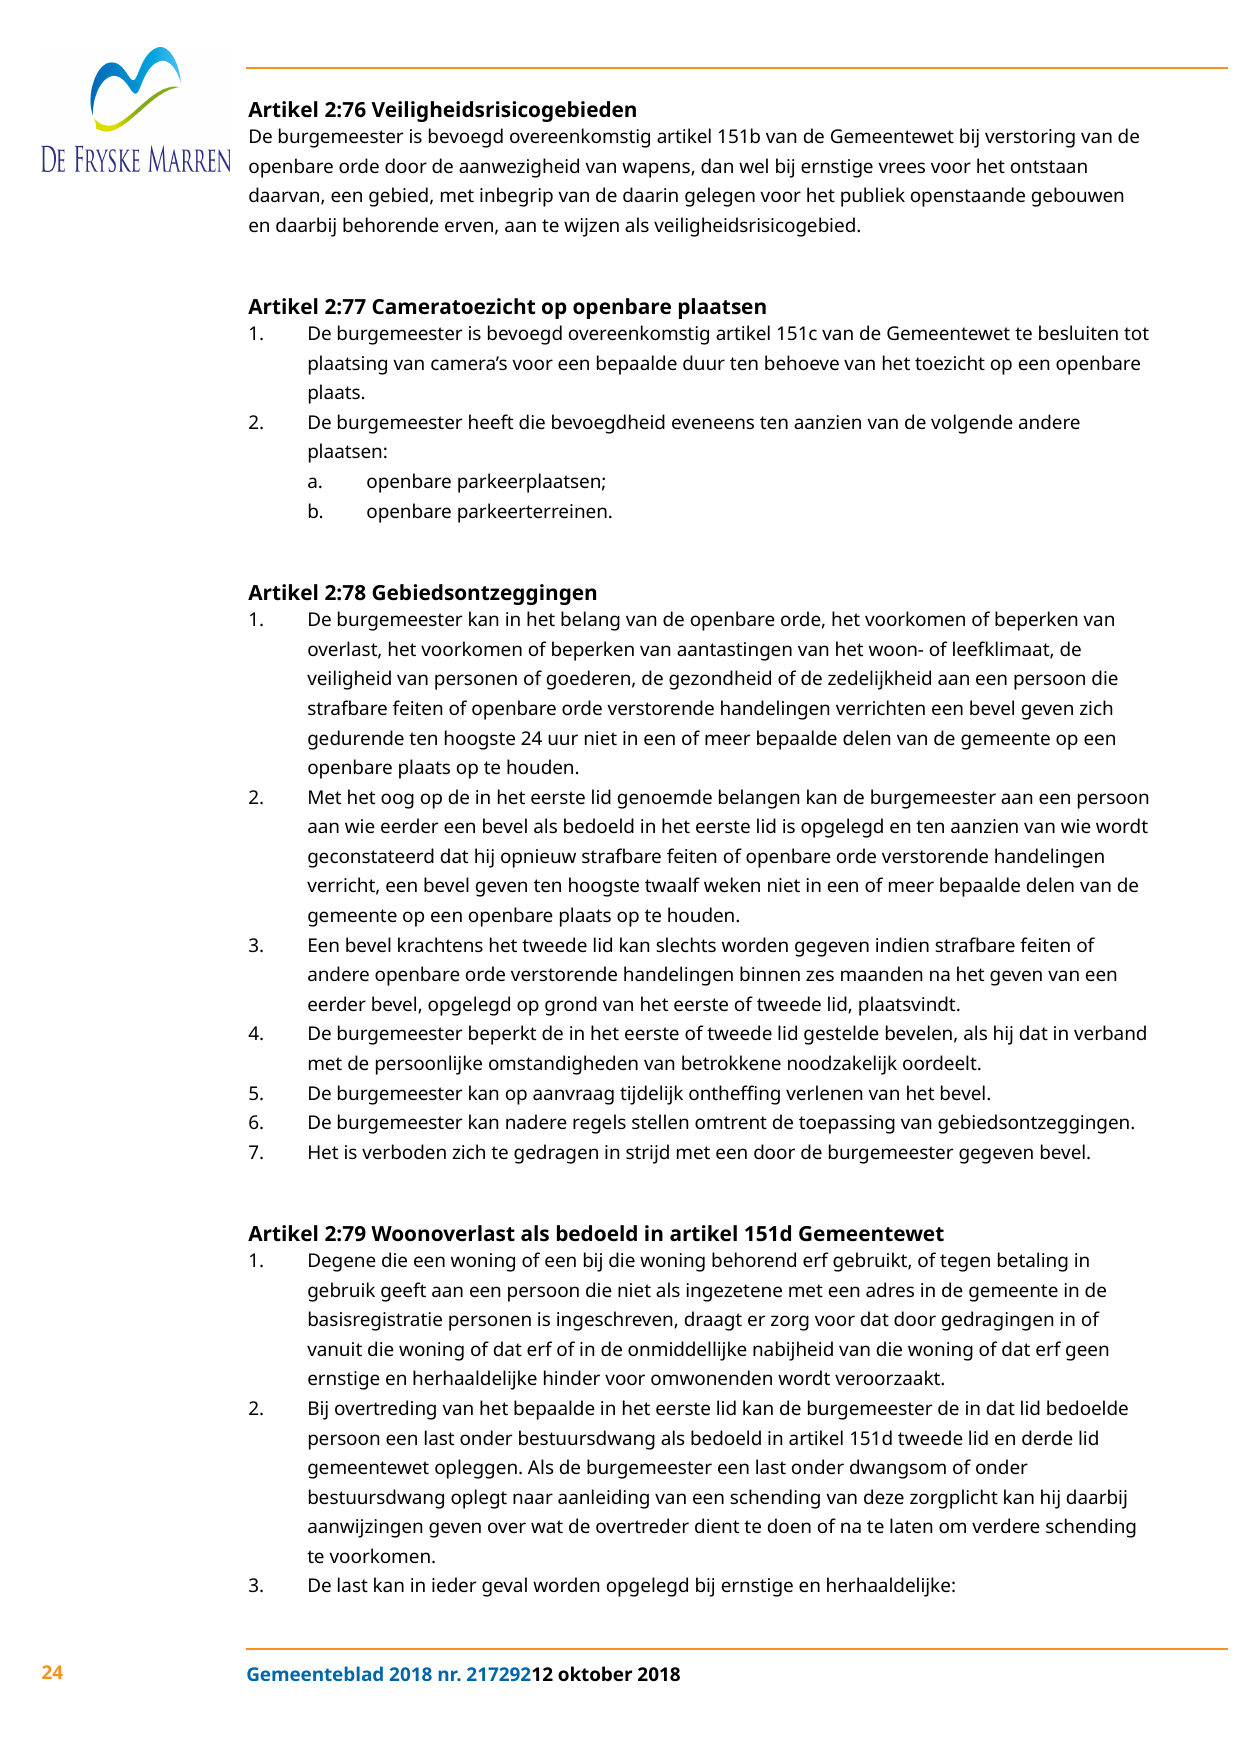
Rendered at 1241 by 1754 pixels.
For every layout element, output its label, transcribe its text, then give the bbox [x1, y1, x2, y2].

list De burgemeester kan nadere regels stellen omtrent de toepassing van gebiedsontzeggingen. [248, 1109, 1152, 1135]
list De last kan in ieder geval worden opgelegd bij ernstige en herhaaldelijke: [248, 1573, 1152, 1598]
list De burgemeester beperkt de in het eerste of tweede lid gestelde bevelen, als hij dat in verband met de persoonlijke omstandigheden van betrokkene noodzakelijk oordeelt. [248, 1021, 1152, 1076]
text De burgemeester is bevoegd overeenkomstig artikel 151b van de Gemeentewet bij verstoring van de openbare orde door de aanwezigheid van wapens, dan wel bij ernstige vrees voor het ontstaan daarvan, een gebied, met inbegrip van de daarin gelegen voor het publiek openstaande gebouwen en daarbij behorende erven, aan te wijzen als veiligheidsrisicogebied. [248, 123, 1152, 238]
list openbare parkeerplaatsen; [307, 468, 1152, 494]
list Bij overtreding van het bepaalde in het eerste lid kan de burgemeester de in dat lid bedoelde persoon een last onder bestuursdwang als bedoeld in artikel 151d tweede lid en derde lid gemeentewet opleggen. Als de burgemeester een last onder dwangsom of onder bestuursdwang oplegt naar aanleiding van een schending van deze zorgplicht kan hij daarbij aanwijzingen geven over wat de overtreder dient te doen of na te laten om verdere schending te voorkomen. [248, 1395, 1152, 1569]
text Artikel 2:79 Woonoverlast als bedoeld in artikel 151d Gemeentewet [248, 1219, 1152, 1247]
list Het is verboden zich te gedragen in strijd met een door de burgemeester gegeven bevel. [248, 1139, 1152, 1164]
text Artikel 2:76 Veiligheidsrisicogebieden [248, 95, 1152, 123]
picture [41, 47, 231, 172]
list De burgemeester kan op aanvraag tijdelijk ontheffing verlenen van het bevel. [248, 1080, 1152, 1105]
list De burgemeester kan in het belang van de openbare orde, het voorkomen of beperken van overlast, het voorkomen of beperken van aantastingen van het woon- of leefklimaat, de veiligheid van personen of goederen, de gezondheid of de zedelijkheid aan een persoon die strafbare feiten of openbare orde verstorende handelingen verrichten een bevel geven zich gedurende ten hoogste 24 uur niet in een of meer bepaalde delen van de gemeente op een openbare plaats op te houden. [248, 606, 1152, 780]
list De burgemeester is bevoegd overeenkomstig artikel 151c van de Gemeentewet te besluiten tot plaatsing van camera’s voor een bepaalde duur ten behoeve van het toezicht op een openbare plaats. [248, 320, 1152, 405]
list De burgemeester heeft die bevoegdheid eveneens ten aanzien van de volgende andere plaatsen: [248, 409, 1152, 464]
text Artikel 2:78 Gebiedsontzeggingen [248, 578, 1152, 606]
text Artikel 2:77 Cameratoezicht op openbare plaatsen [248, 292, 1152, 320]
list Met het oog op de in het eerste lid genoemde belangen kan de burgemeester aan een persoon aan wie eerder een bevel als bedoeld in het eerste lid is opgelegd en ten aanzien van wie wordt geconstateerd dat hij opnieuw strafbare feiten of openbare orde verstorende handelingen verricht, een bevel geven ten hoogste twaalf weken niet in een of meer bepaalde delen van de gemeente op een openbare plaats op te houden. [248, 784, 1152, 928]
list Degene die een woning of een bij die woning behorend erf gebruikt, of tegen betaling in gebruik geeft aan een persoon die niet als ingezetene met een adres in de gemeente in de basisregistratie personen is ingeschreven, draagt er zorg voor dat door gedragingen in of vanuit die woning of dat erf of in de onmiddellijke nabijheid van die woning of dat erf geen ernstige en herhaaldelijke hinder voor omwonenden wordt veroorzaakt. [248, 1247, 1152, 1391]
list Een bevel krachtens het tweede lid kan slechts worden gegeven indien strafbare feiten of andere openbare orde verstorende handelingen binnen zes maanden na het geven van een eerder bevel, opgelegd op grond van het eerste of tweede lid, plaatsvindt. [248, 932, 1152, 1017]
list openbare parkeerterreinen. [307, 498, 1152, 524]
